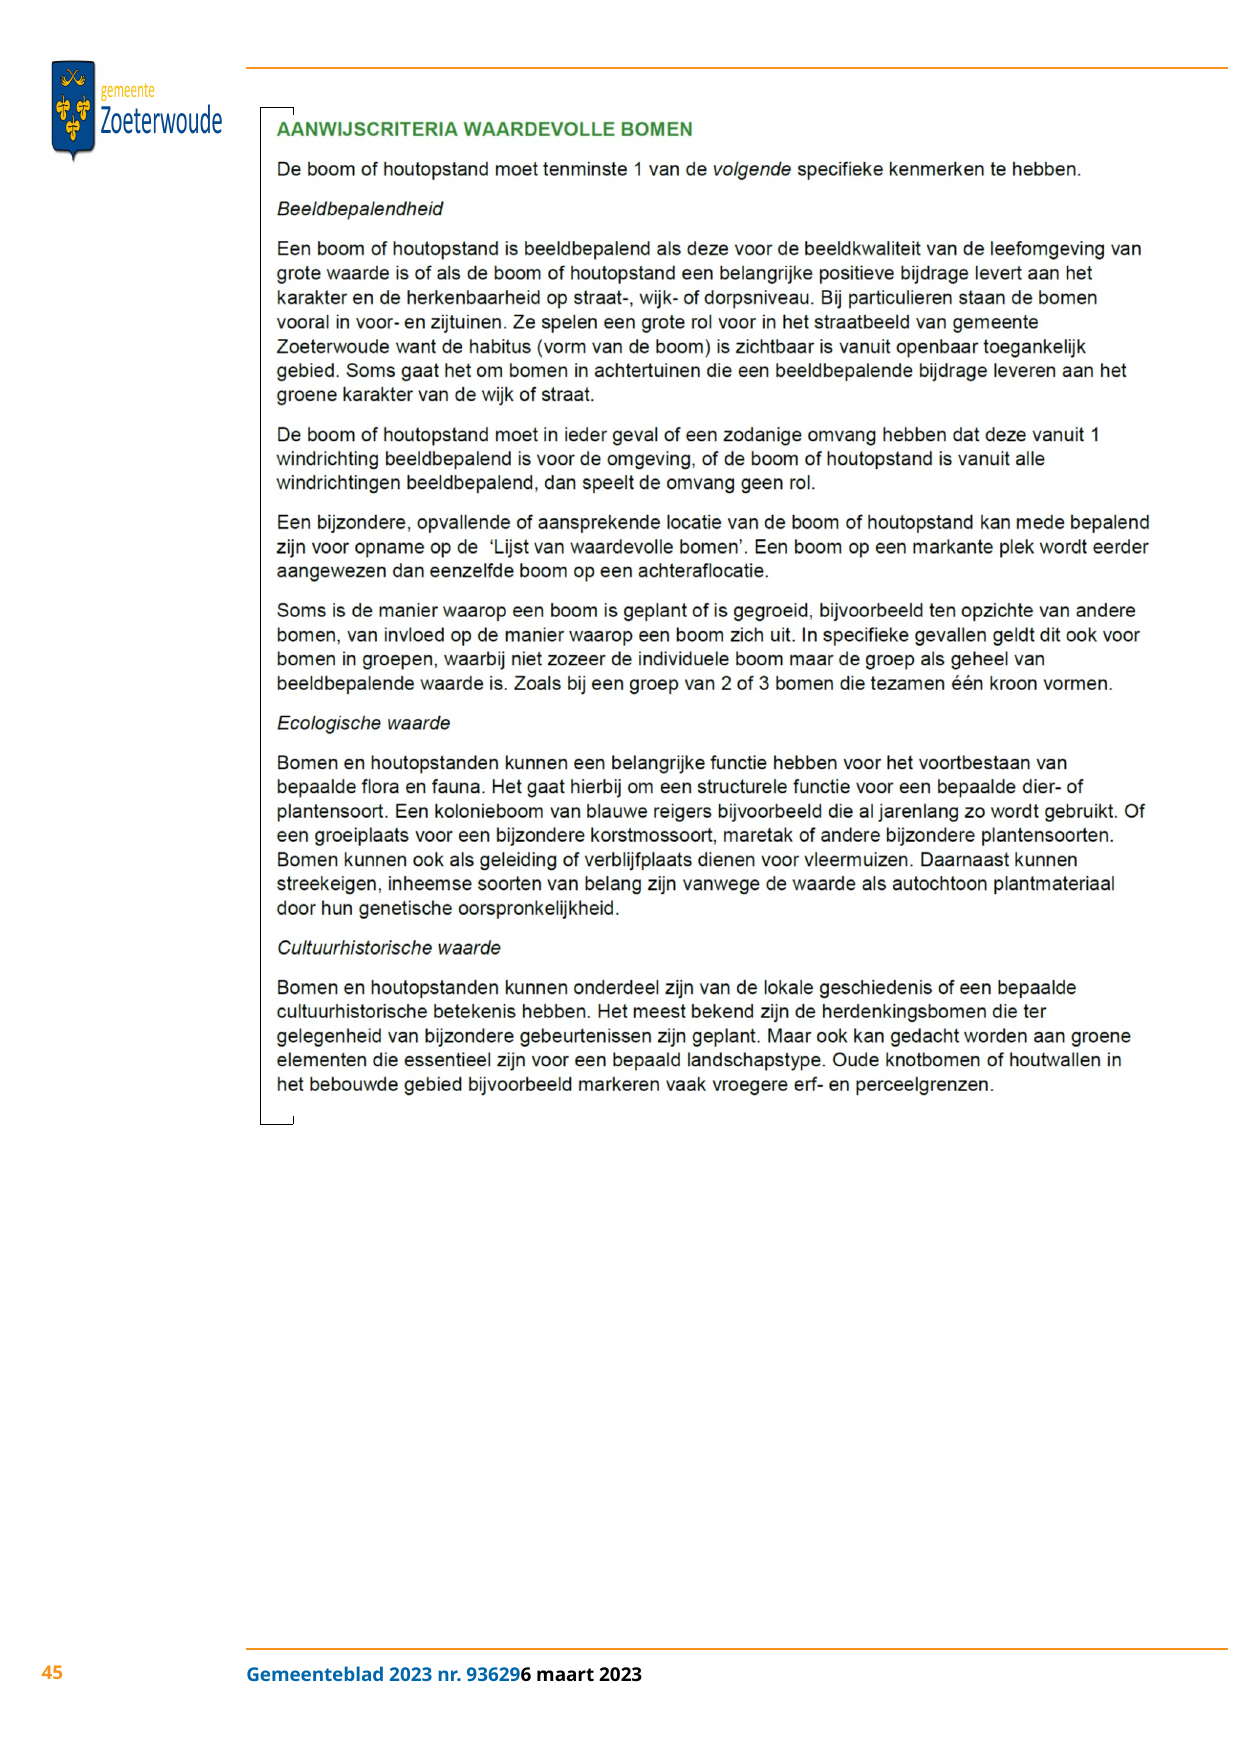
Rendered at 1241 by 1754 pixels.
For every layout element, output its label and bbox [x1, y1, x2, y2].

picture [268, 115, 1173, 1116]
picture [41, 47, 231, 172]
